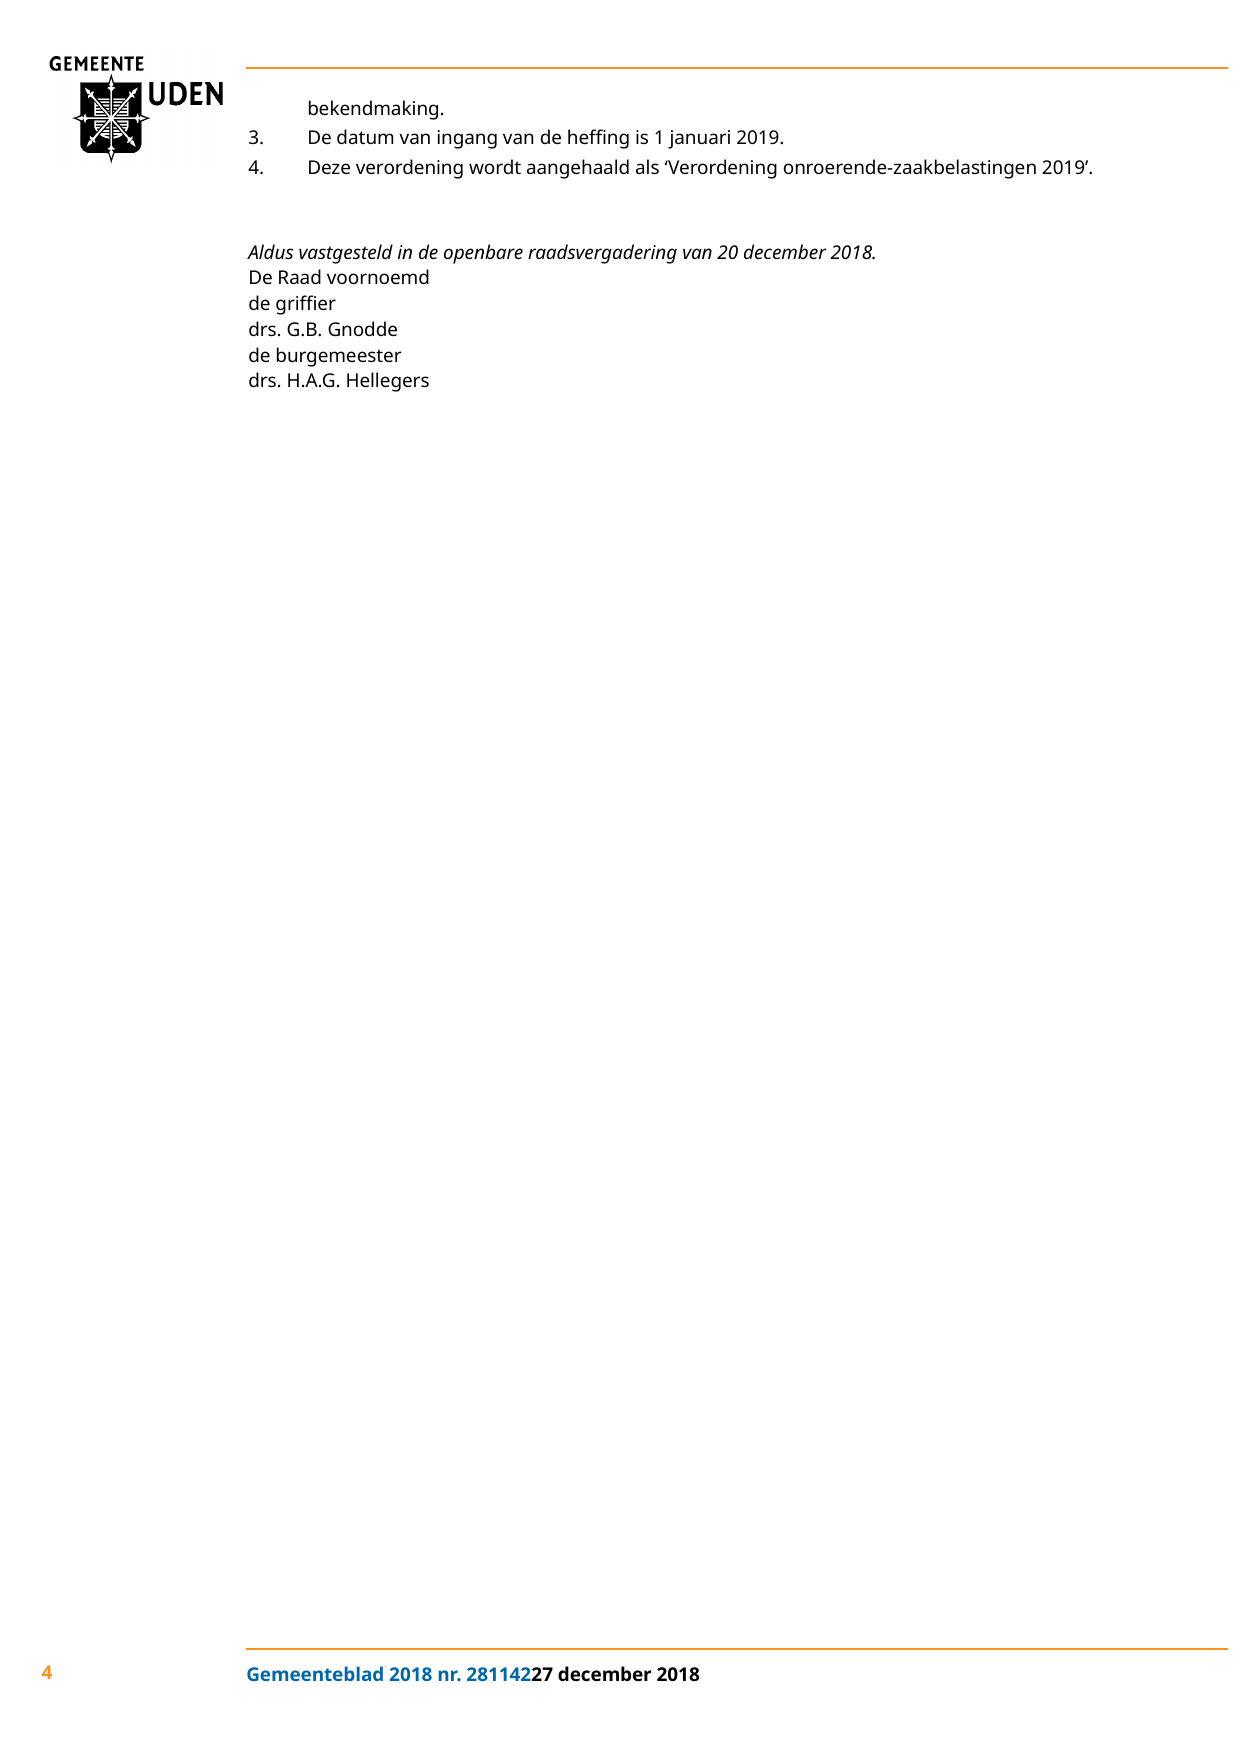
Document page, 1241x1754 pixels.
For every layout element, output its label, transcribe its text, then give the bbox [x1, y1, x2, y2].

text Aldus vastgesteld in de openbare raadsvergadering van 20 december 2018. [248, 239, 1152, 264]
list bekendmaking. [248, 95, 1152, 121]
text drs. H.A.G. Hellegers [248, 367, 1152, 393]
list Deze verordening wordt aangehaald als ‘Verordening onroerende-zaakbelastingen 2019’. [248, 154, 1152, 180]
text drs. G.B. Gnodde [248, 316, 1152, 342]
picture [41, 47, 231, 172]
list De datum van ingang van de heffing is 1 januari 2019. [248, 124, 1152, 150]
text de burgemeester [248, 342, 1152, 367]
text De Raad voornoemd [248, 264, 1152, 290]
text de griffier [248, 290, 1152, 316]
